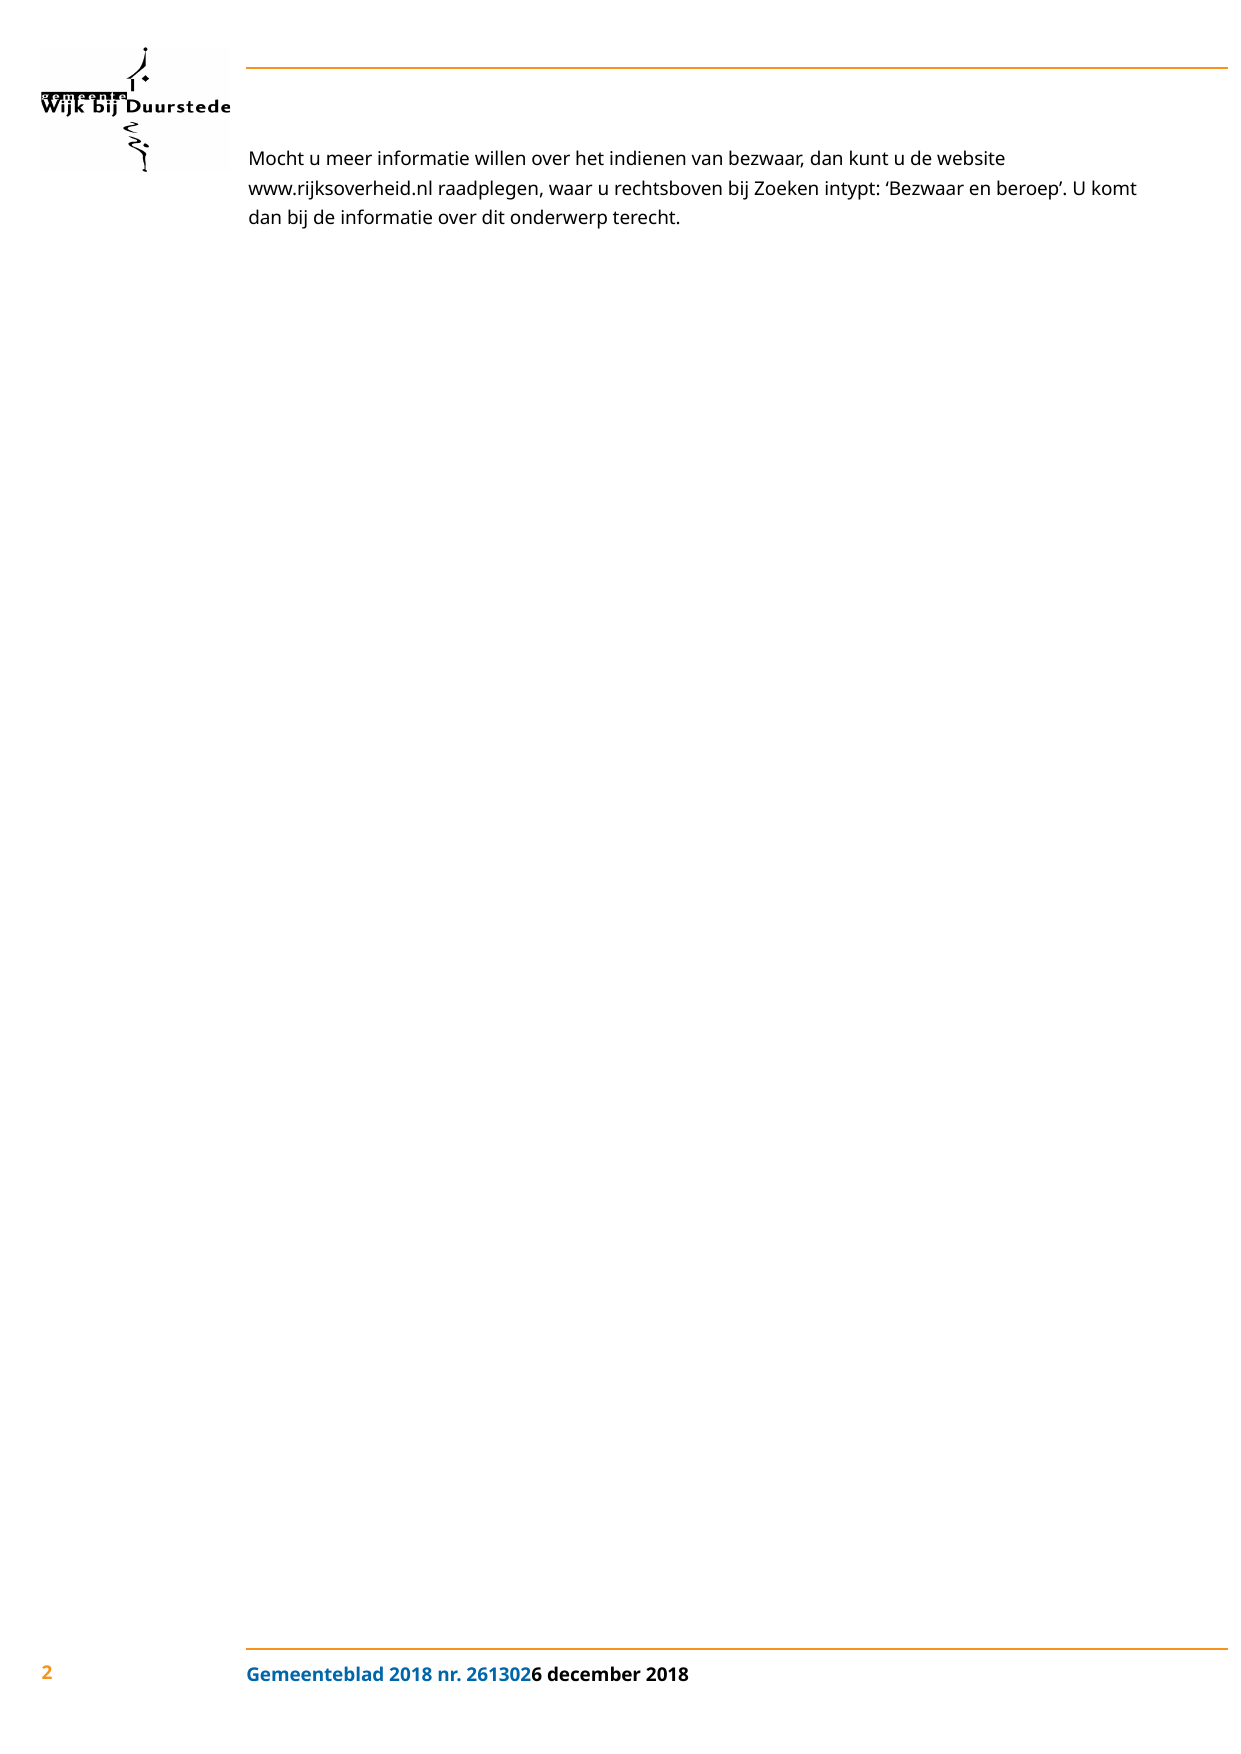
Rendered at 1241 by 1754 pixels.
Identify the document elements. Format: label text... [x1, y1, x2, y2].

picture [41, 47, 231, 172]
text Mocht u meer informatie willen over het indienen van bezwaar, dan kunt u de website www.rijksoverheid.nl raadplegen, waar u rechtsboven bij Zoeken intypt: ‘Bezwaar en beroep’. U komt dan bij de informatie over dit onderwerp terecht. [248, 145, 1152, 230]
